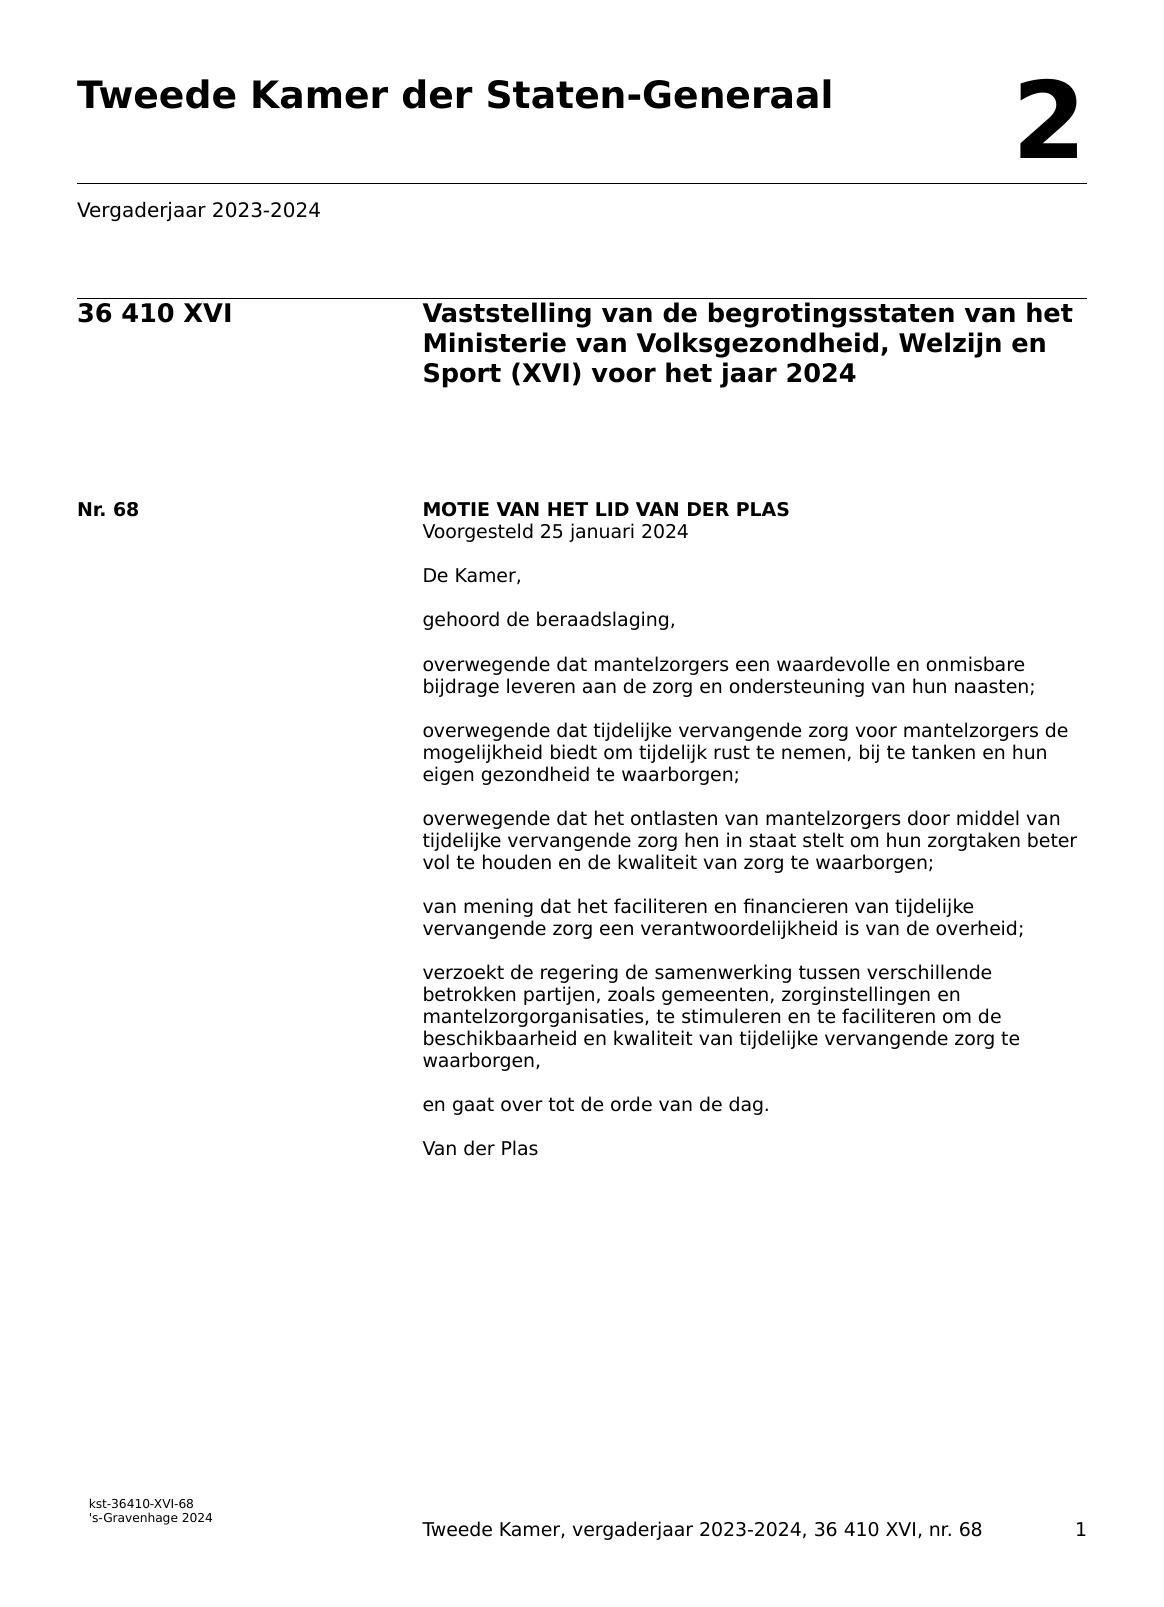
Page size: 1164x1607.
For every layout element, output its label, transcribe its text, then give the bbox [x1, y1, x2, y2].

text verzoekt de regering de samenwerking tussen verschillende betrokken partijen, zoals gemeenten, zorginstellingen en mantelzorgorganisaties, te stimuleren en te faciliteren om de beschikbaarheid en kwaliteit van tijdelijke vervangende zorg te waarborgen, [422, 962, 1087, 1072]
text overwegende dat tijdelijke vervangende zorg voor mantelzorgers de mogelijkheid biedt om tijdelijk rust te nemen, bij te tanken en hun eigen gezondheid te waarborgen; [422, 720, 1087, 786]
text en gaat over tot de orde van de dag. [422, 1094, 1087, 1116]
subtitle 36 410 XVI Vaststelling van de begrotingsstaten van het Ministerie van Volksgezondheid, Welzijn en Sport (XVI) voor het jaar 2024 [77, 299, 1087, 388]
text overwegende dat mantelzorgers een waardevolle en onmisbare bijdrage leveren aan de zorg en ondersteuning van hun naasten; [422, 653, 1087, 697]
text overwegende dat het ontlasten van mantelzorgers door middel van tijdelijke vervangende zorg hen in staat stelt om hun zorgtaken beter vol te houden en de kwaliteit van zorg te waarborgen; [422, 808, 1087, 874]
subtitle Nr. 68 MOTIE VAN HET LID VAN DER PLAS [77, 499, 1087, 521]
text Voorgesteld 25 januari 2024 [422, 521, 1087, 543]
text De Kamer, [422, 565, 1087, 587]
text gehoord de beraadslaging, [422, 609, 1087, 631]
table_cell Vergaderjaar 2023-2024 [77, 184, 1087, 298]
table_header 2 [886, 59, 1087, 183]
table_header Tweede Kamer der Staten-Generaal [77, 59, 886, 183]
text van mening dat het faciliteren en financieren van tijdelijke vervangende zorg een verantwoordelijkheid is van de overheid; [422, 896, 1087, 940]
text Van der Plas [422, 1138, 1087, 1160]
text 's-Gravenhage 2024 [88, 1511, 323, 1525]
text kst-36410-XVI-68 [88, 1497, 323, 1511]
